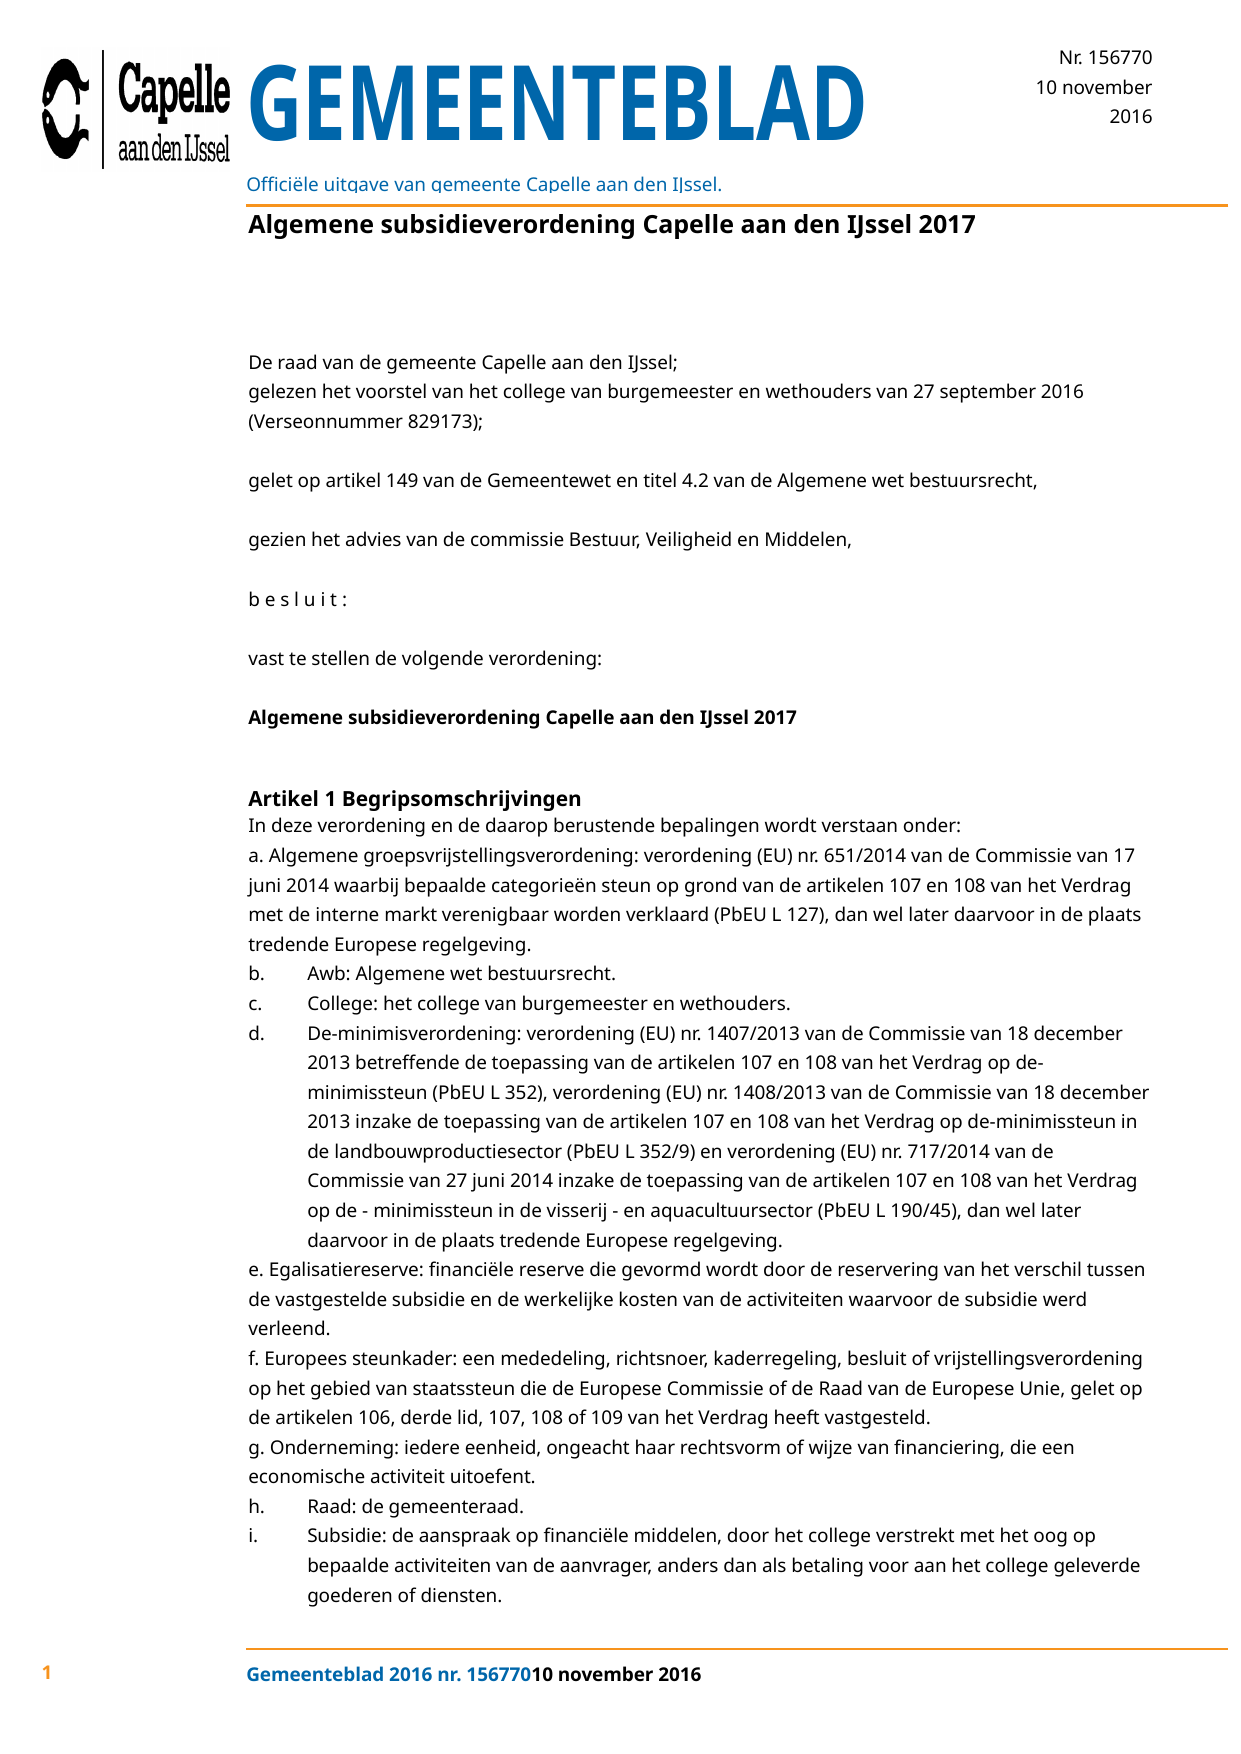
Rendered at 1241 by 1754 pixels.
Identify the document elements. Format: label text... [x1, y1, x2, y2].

text f. Europees steunkader: een mededeling, richtsnoer, kaderregeling, besluit of vrijstellingsverordening op het gebied van staatssteun die de Europese Commissie of de Raad van de Europese Unie, gelet op de artikelen 106, derde lid, 107, 108 of 109 van het Verdrag heeft vastgesteld. [248, 1345, 1152, 1430]
text Algemene subsidieverordening Capelle aan den IJssel 2017 [248, 207, 1152, 241]
text In deze verordening en de daarop berustende bepalingen wordt verstaan onder: [248, 813, 1152, 838]
text gelezen het voorstel van het college van burgemeester en wethouders van 27 september 2016 (Verseonnummer 829173); [248, 379, 1152, 434]
text a. Algemene groepsvrijstellingsverordening: verordening (EU) nr. 651/2014 van de Commissie van 17 juni 2014 waarbij bepaalde categorieën steun op grond van de artikelen 107 en 108 van het Verdrag met de interne markt verenigbaar worden verklaard (PbEU L 127), dan wel later daarvoor in de plaats tredende Europese regelgeving. [248, 842, 1152, 957]
picture [41, 47, 231, 172]
list Raad: de gemeenteraad. [248, 1493, 1152, 1519]
list College: het college van burgemeester en wethouders. [248, 990, 1152, 1016]
text De raad van de gemeente Capelle aan den IJssel; [248, 349, 1152, 375]
text gelet op artikel 149 van de Gemeentewet en titel 4.2 van de Algemene wet bestuursrecht, [248, 467, 1152, 493]
text Algemene subsidieverordening Capelle aan den IJssel 2017 [248, 704, 1152, 730]
text vast te stellen de volgende verordening: [248, 645, 1152, 671]
text e. Egalisatiereserve: financiële reserve die gevormd wordt door de reservering van het verschil tussen de vastgestelde subsidie en de werkelijke kosten van de activiteiten waarvoor de subsidie werd verleend. [248, 1256, 1152, 1341]
list Subsidie: de aanspraak op financiële middelen, door het college verstrekt met het oog op bepaalde activiteiten van de aanvrager, anders dan als betaling voor aan het college geleverde goederen of diensten. [248, 1523, 1152, 1607]
list Awb: Algemene wet bestuursrecht. [248, 961, 1152, 986]
text Artikel 1 Begripsomschrijvingen [248, 784, 1152, 813]
text b e s l u i t : [248, 586, 1152, 612]
list De-minimisverordening: verordening (EU) nr. 1407/2013 van de Commissie van 18 december 2013 betreffende de toepassing van de artikelen 107 en 108 van het Verdrag op de-minimissteun (PbEU L 352), verordening (EU) nr. 1408/2013 van de Commissie van 18 december 2013 inzake de toepassing van de artikelen 107 en 108 van het Verdrag op de-minimissteun in de landbouwproductiesector (PbEU L 352/9) en verordening (EU) nr. 717/2014 van de Commissie van 27 juni 2014 inzake de toepassing van de artikelen 107 en 108 van het Verdrag op de - minimissteun in de visserij - en aquacultuursector (PbEU L 190/45), dan wel later daarvoor in de plaats tredende Europese regelgeving. [248, 1020, 1152, 1252]
text gezien het advies van de commissie Bestuur, Veiligheid en Middelen, [248, 527, 1152, 552]
text g. Onderneming: iedere eenheid, ongeacht haar rechtsvorm of wijze van financiering, die een economische activiteit uitoefent. [248, 1434, 1152, 1489]
